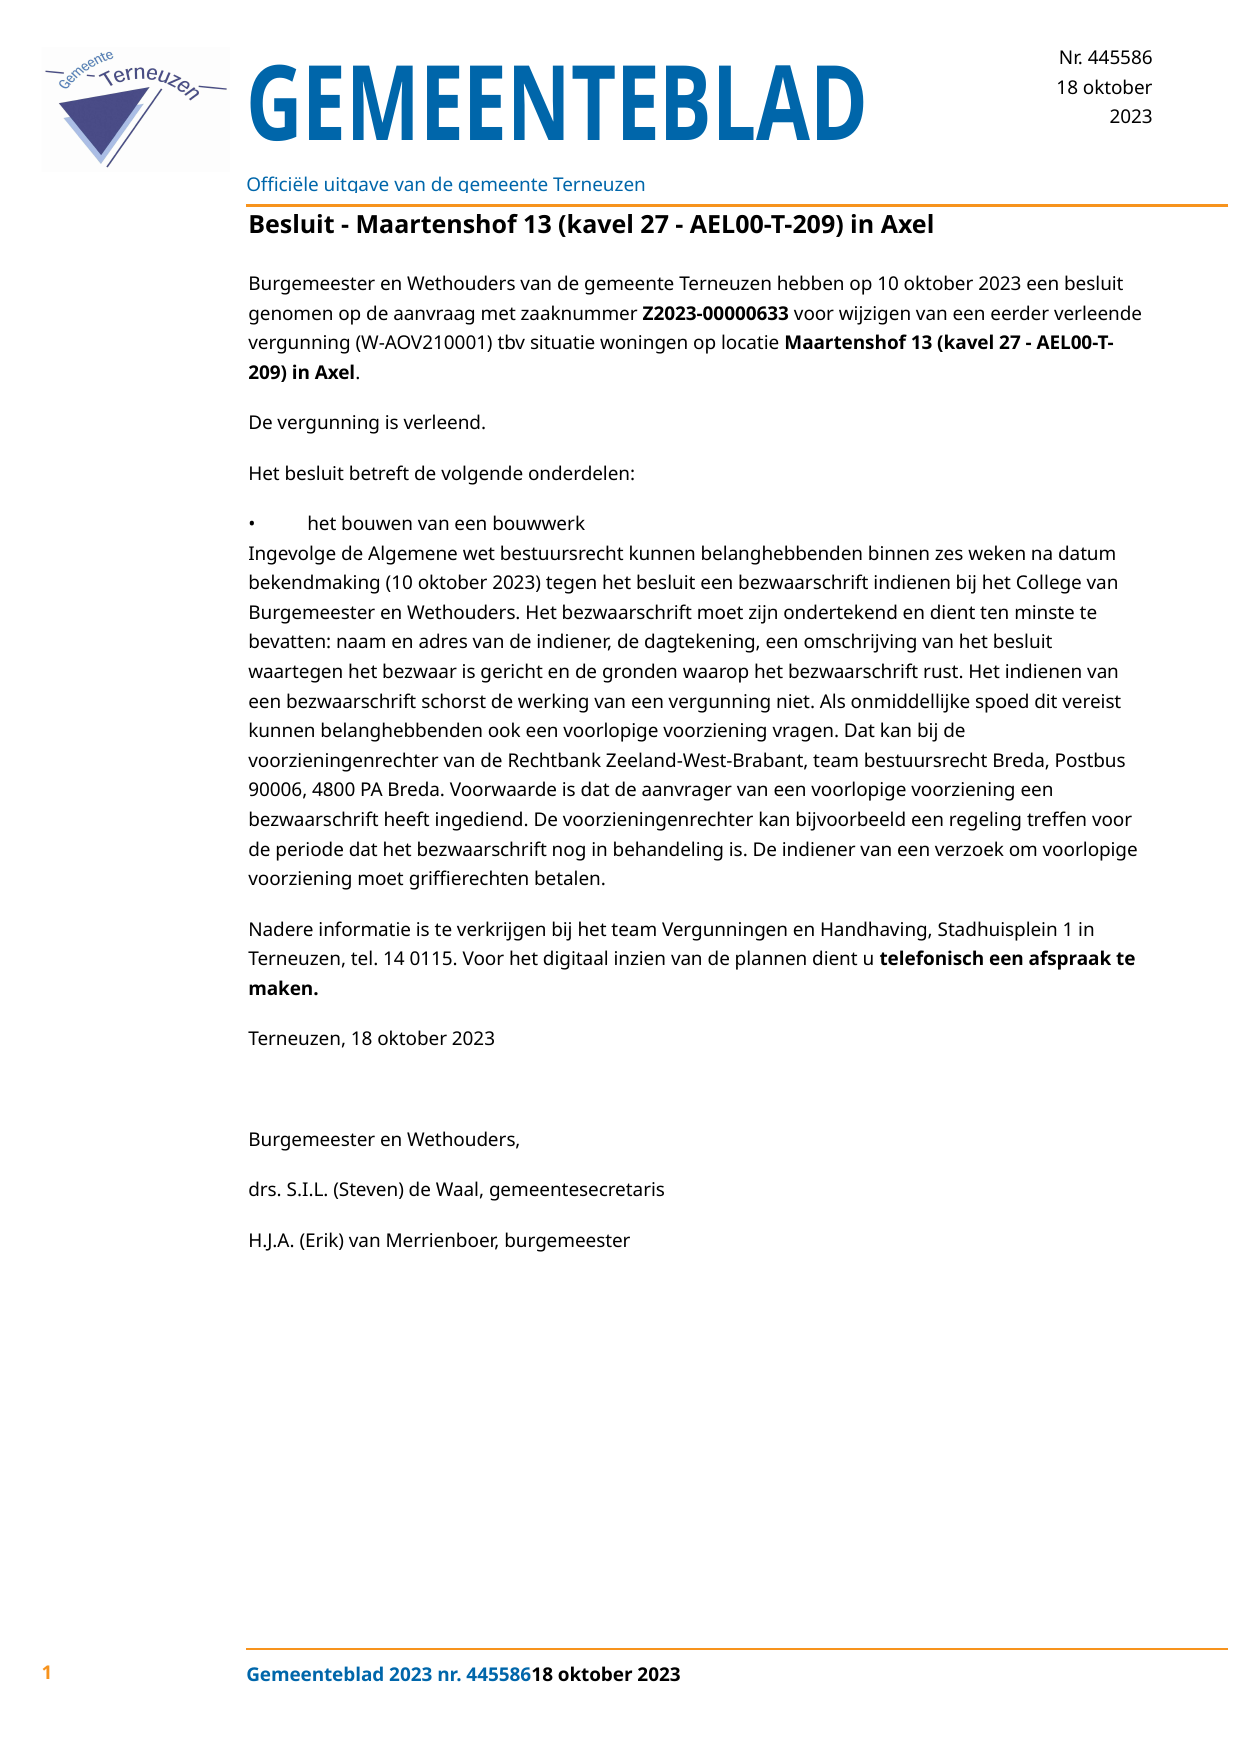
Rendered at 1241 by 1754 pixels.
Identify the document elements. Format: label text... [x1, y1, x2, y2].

text Ingevolge de Algemene wet bestuursrecht kunnen belanghebbenden binnen zes weken na datum bekendmaking (10 oktober 2023) tegen het besluit een bezwaarschrift indienen bij het College van Burgemeester en Wethouders. Het bezwaarschrift moet zijn ondertekend en dient ten minste te bevatten: naam en adres van de indiener, de dagtekening, een omschrijving van het besluit waartegen het bezwaar is gericht en de gronden waarop het bezwaarschrift rust. Het indienen van een bezwaarschrift schorst de werking van een vergunning niet. Als onmiddellijke spoed dit vereist kunnen belanghebbenden ook een voorlopige voorziening vragen. Dat kan bij de voorzieningenrechter van de Rechtbank Zeeland-West-Brabant, team bestuursrecht Breda, Postbus 90006, 4800 PA Breda. Voorwaarde is dat de aanvrager van een voorlopige voorziening een bezwaarschrift heeft ingediend. De voorzieningenrechter kan bijvoorbeeld een regeling treffen voor de periode dat het bezwaarschrift nog in behandeling is. De indiener van een verzoek om voorlopige voorziening moet griffierechten betalen. [248, 540, 1152, 891]
text Het besluit betreft de volgende onderdelen: [248, 460, 1152, 486]
text drs. S.I.L. (Steven) de Waal, gemeentesecretaris [248, 1177, 1152, 1202]
text Burgemeester en Wethouders, [248, 1126, 1152, 1152]
list het bouwen van een bouwwerk [248, 510, 1152, 536]
picture [41, 47, 231, 172]
text Burgemeester en Wethouders van de gemeente Terneuzen hebben op 10 oktober 2023 een besluit genomen op de aanvraag met zaaknummer Z2023-00000633 voor wijzigen van een eerder verleende vergunning (W-AOV210001) tbv situatie woningen op locatie Maartenshof 13 (kavel 27 - AEL00-T-209) in Axel. [248, 270, 1152, 385]
text Besluit - Maartenshof 13 (kavel 27 - AEL00-T-209) in Axel [248, 207, 1152, 241]
text Nadere informatie is te verkrijgen bij het team Vergunningen en Handhaving, Stadhuisplein 1 in Terneuzen, tel. 14 0115. Voor het digitaal inzien van de plannen dient u telefonisch een afspraak te maken. [248, 916, 1152, 1001]
text De vergunning is verleend. [248, 409, 1152, 435]
text Terneuzen, 18 oktober 2023 [248, 1025, 1152, 1051]
text H.J.A. (Erik) van Merrienboer, burgemeester [248, 1227, 1152, 1253]
